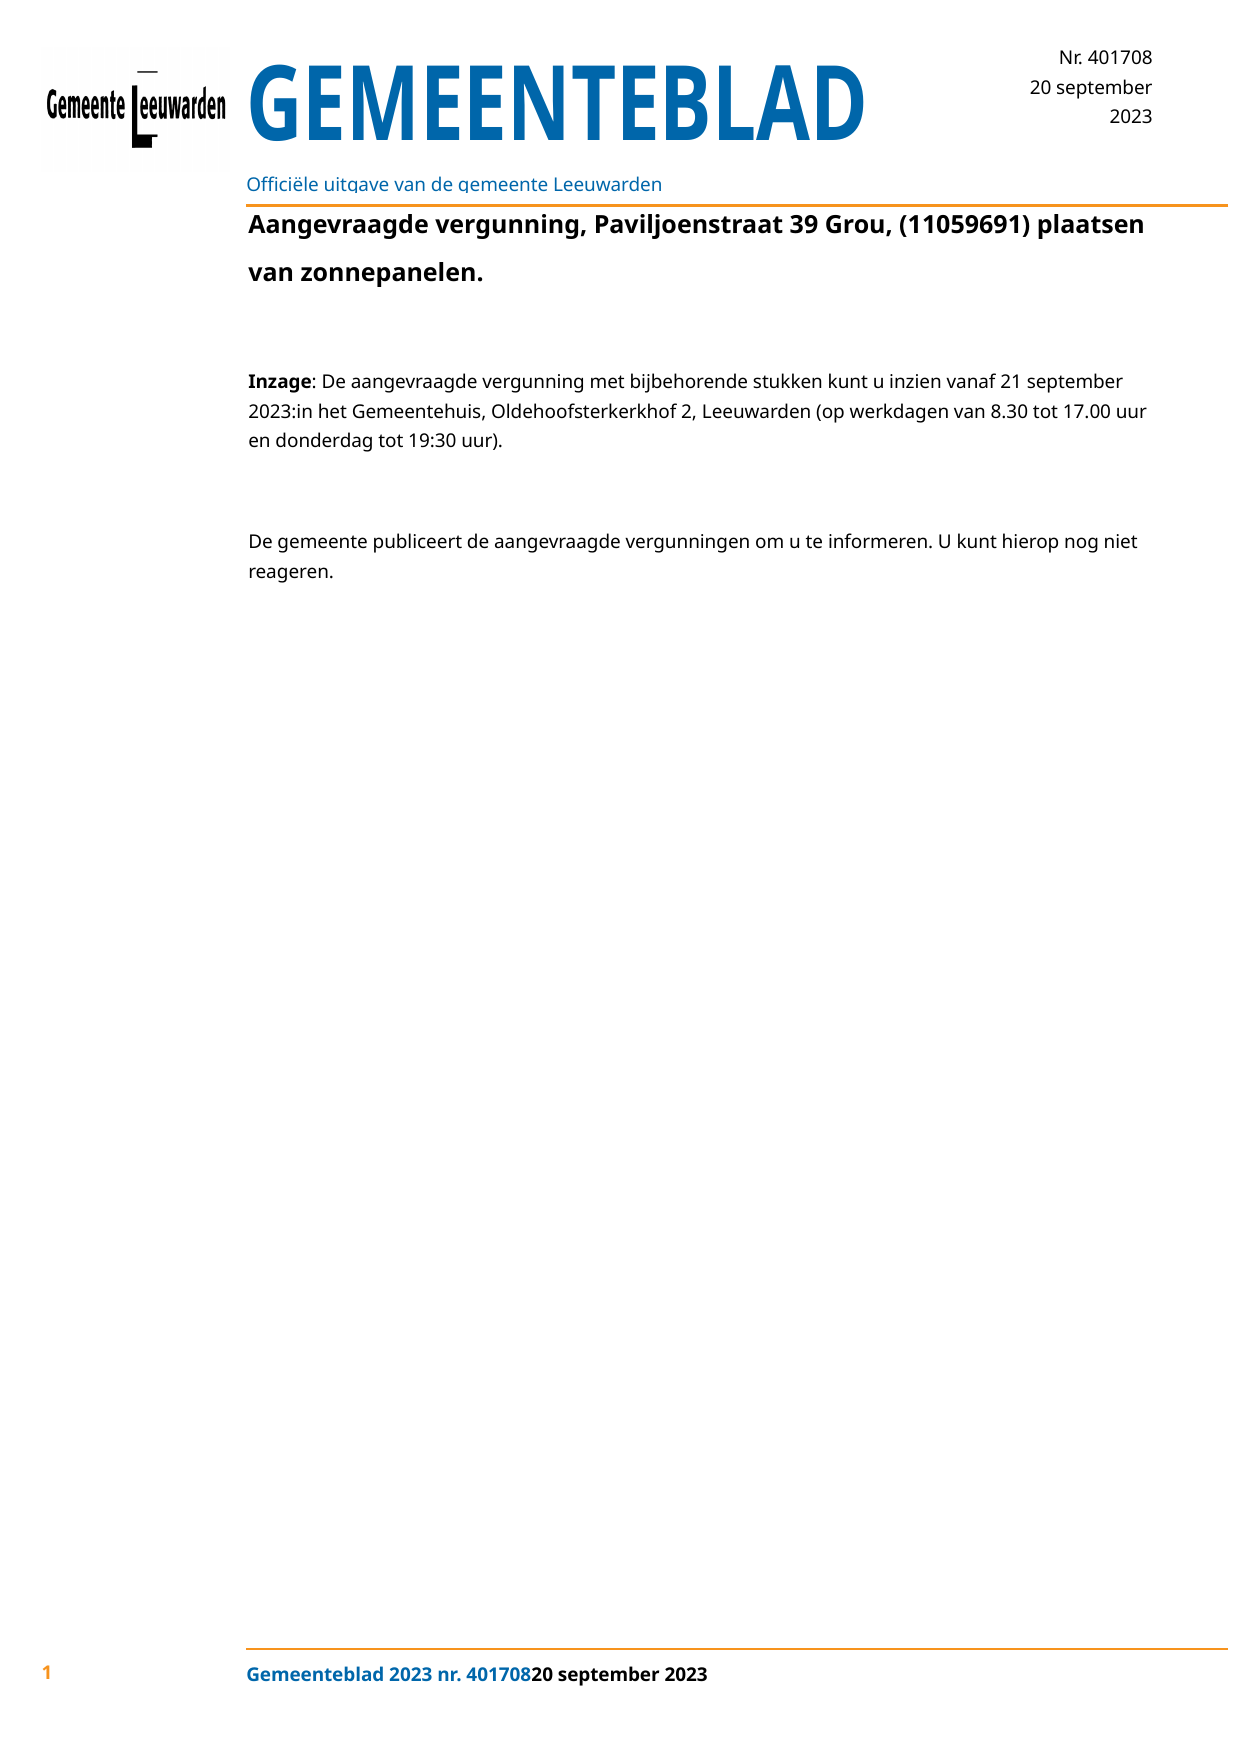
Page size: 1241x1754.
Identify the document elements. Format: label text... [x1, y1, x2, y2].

text Inzage: De aangevraagde vergunning met bijbehorende stukken kunt u inzien vanaf 21 september 2023:in het Gemeentehuis, Oldehoofsterkerkhof 2, Leeuwarden (op werkdagen van 8.30 tot 17.00 uur en donderdag tot 19:30 uur). [248, 368, 1152, 453]
text Aangevraagde vergunning, Paviljoenstraat 39 Grou, (11059691) plaatsen van zonnepanelen. [248, 207, 1152, 288]
text De gemeente publiceert de aangevraagde vergunningen om u te informeren. U kunt hierop nog niet reageren. [248, 528, 1152, 584]
picture [41, 47, 231, 172]
